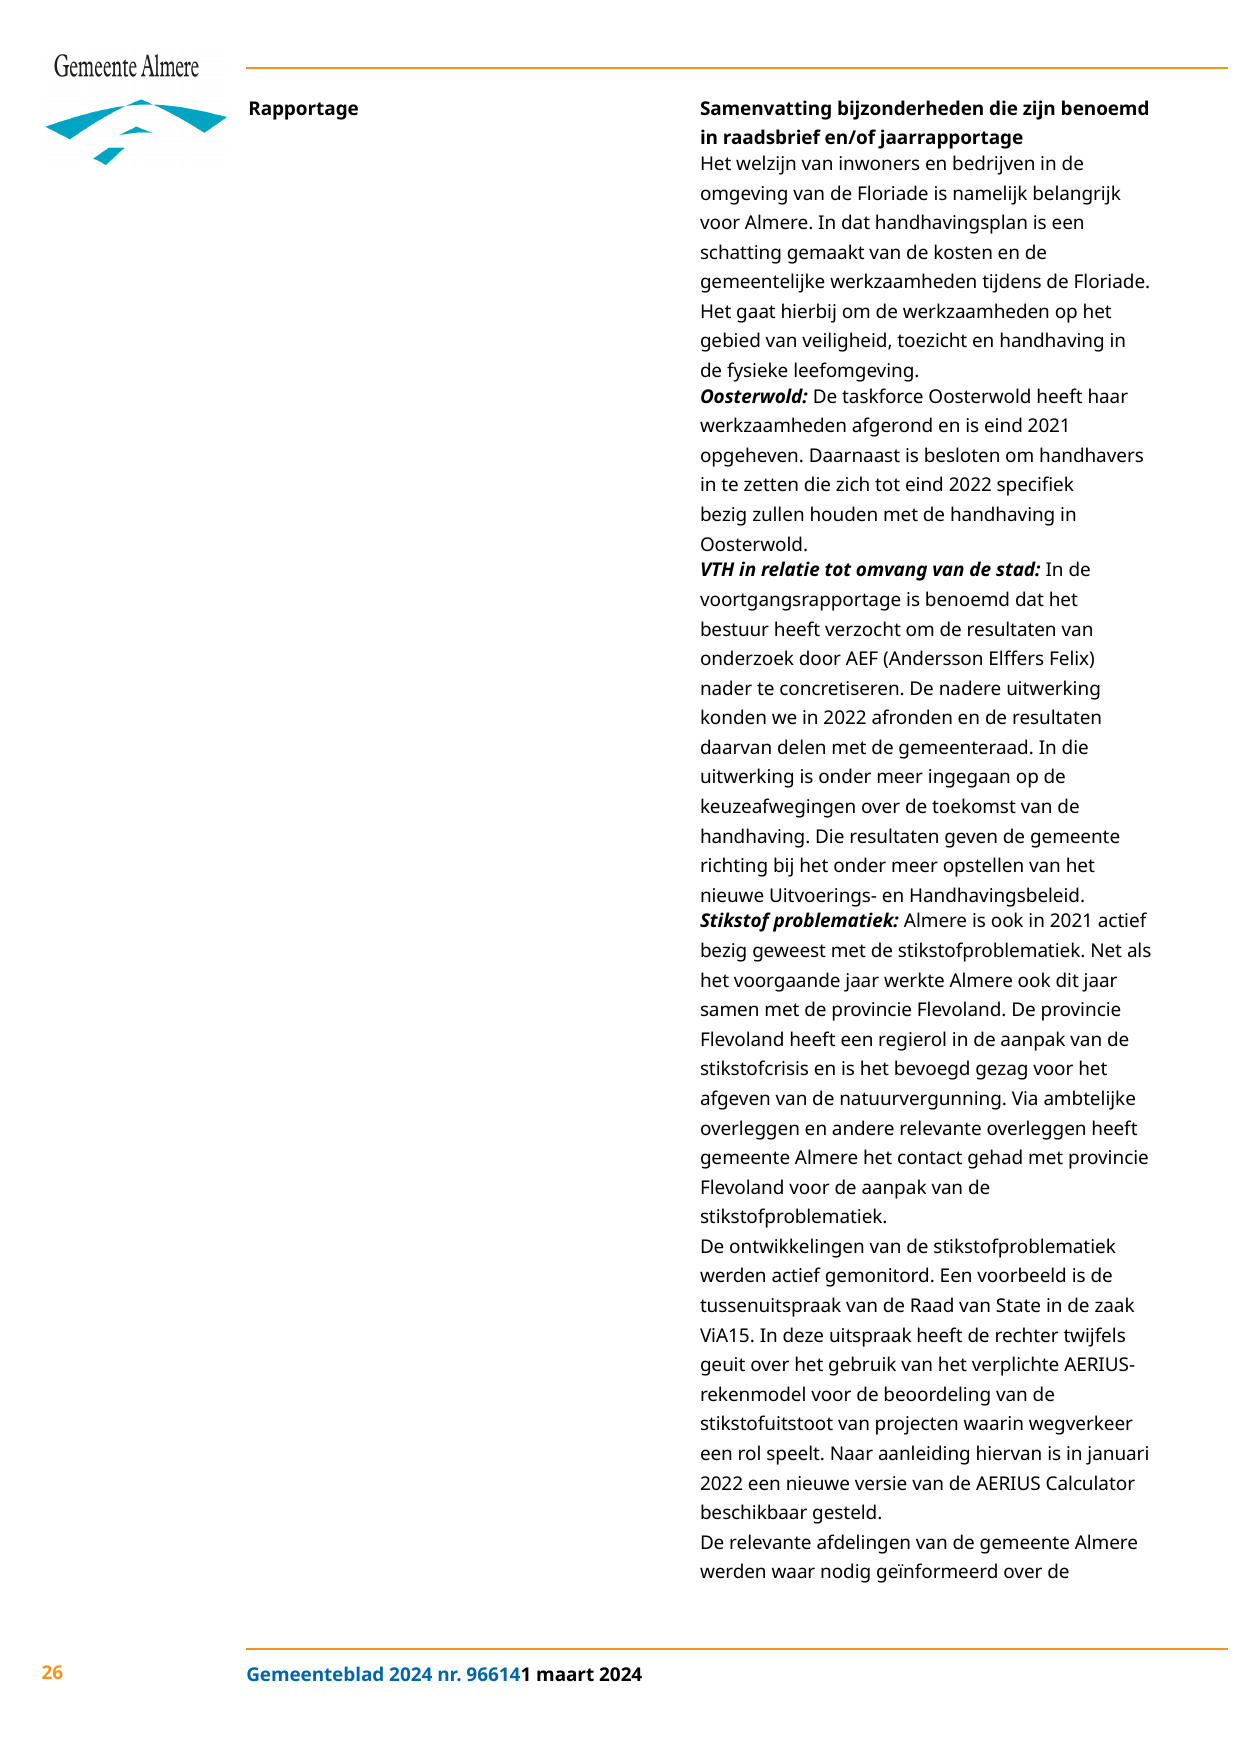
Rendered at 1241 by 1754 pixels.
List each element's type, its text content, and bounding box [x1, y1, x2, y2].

picture [41, 47, 231, 172]
table_header Samenvatting bijzonderheden die zijn benoemd in raadsbrief en/of jaarrapportage [700, 95, 1152, 150]
table_cell [248, 383, 700, 557]
table_cell Oosterwold: De taskforce Oosterwold heeft haar werkzaamheden afgerond en is eind 2021 opgeheven. Daarnaast is besloten om handhavers in te zetten die zich tot eind 2022 specifiek bezig zullen houden met de handhaving in Oosterwold. [700, 383, 1152, 557]
table_cell Stikstof problematiek: Almere is ook in 2021 actief bezig geweest met de stikstofproblematiek. Net als het voorgaande jaar werkte Almere ook dit jaar samen met de provincie Flevoland. De provincie Flevoland heeft een regierol in de aanpak van de stikstofcrisis en is het bevoegd gezag voor het afgeven van de natuurvergunning. Via ambtelijke overleggen en andere relevante overleggen heeft gemeente Almere het contact gehad met provincie Flevoland voor de aanpak van de stikstofproblematiek. De ontwikkelingen van de stikstofproblematiek werden actief gemonitord. Een voorbeeld is de tussenuitspraak van de Raad van State in de zaak ViA15. In deze uitspraak heeft de rechter twijfels geuit over het gebruik van het verplichte AERIUS-rekenmodel voor de beoordeling van de stikstofuitstoot van projecten waarin wegverkeer een rol speelt. Naar aanleiding hiervan is in januari 2022 een nieuwe versie van de AERIUS Calculator beschikbaar gesteld. De relevante afdelingen van de gemeente Almere werden waar nodig geïnformeerd over de [700, 908, 1152, 1584]
table_cell [248, 150, 700, 383]
table_header Rapportage [248, 95, 700, 150]
table_cell Het welzijn van inwoners en bedrijven in de omgeving van de Floriade is namelijk belangrijk voor Almere. In dat handhavingsplan is een schatting gemaakt van de kosten en de gemeentelijke werkzaamheden tijdens de Floriade. Het gaat hierbij om de werkzaamheden op het gebied van veiligheid, toezicht en handhaving in de fysieke leefomgeving. [700, 150, 1152, 383]
table_cell VTH in relatie tot omvang van de stad: In de voortgangsrapportage is benoemd dat het bestuur heeft verzocht om de resultaten van onderzoek door AEF (Andersson Elffers Felix) nader te concretiseren. De nadere uitwerking konden we in 2022 afronden en de resultaten daarvan delen met de gemeenteraad. In die uitwerking is onder meer ingegaan op de keuzeafwegingen over de toekomst van de handhaving. Die resultaten geven de gemeente richting bij het onder meer opstellen van het nieuwe Uitvoerings- en Handhavingsbeleid. [700, 557, 1152, 908]
table_cell [248, 557, 700, 908]
table_cell [248, 908, 700, 1584]
